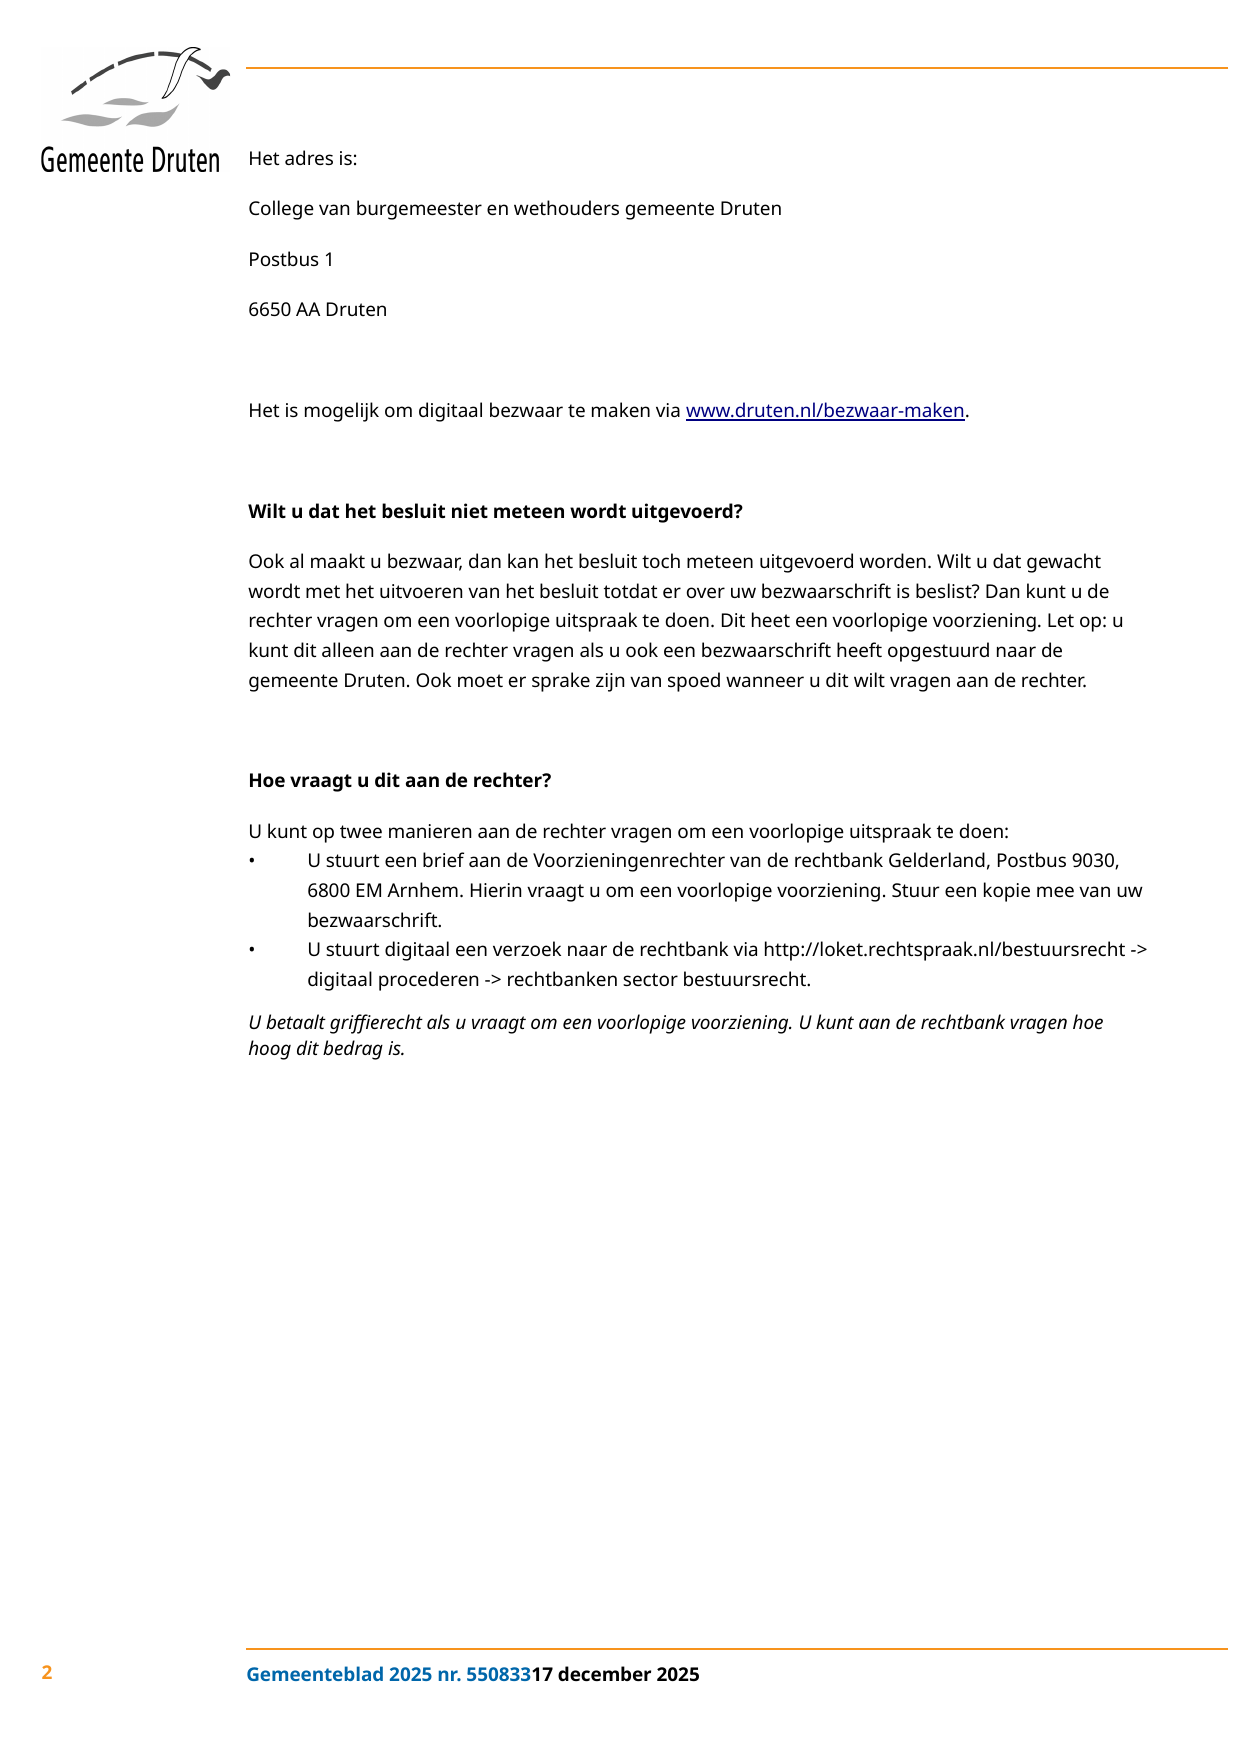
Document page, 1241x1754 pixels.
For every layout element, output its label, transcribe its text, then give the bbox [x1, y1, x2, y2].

text Ook al maakt u bezwaar, dan kan het besluit toch meteen uitgevoerd worden. Wilt u dat gewacht wordt met het uitvoeren van het besluit totdat er over uw bezwaarschrift is beslist? Dan kunt u de rechter vragen om een voorlopige uitspraak te doen. Dit heet een voorlopige voorziening. Let op: u kunt dit alleen aan de rechter vragen als u ook een bezwaarschrift heeft opgestuurd naar de gemeente Druten. Ook moet er sprake zijn van spoed wanneer u dit wilt vragen aan de rechter. [248, 548, 1152, 693]
text Hoe vraagt u dit aan de rechter? [248, 768, 1152, 793]
text 6650 AA Druten [248, 296, 1152, 322]
text Het adres is: [248, 145, 1152, 171]
list U stuurt een brief aan de Voorzieningenrechter van de rechtbank Gelderland, Postbus 9030, 6800 EM Arnhem. Hierin vraagt u om een voorlopige voorziening. Stuur een kopie mee van uw bezwaarschrift. [248, 848, 1152, 933]
list U stuurt digitaal een verzoek naar de rechtbank via http://loket.rechtspraak.nl/bestuursrecht -> digitaal procederen -> rechtbanken sector bestuursrecht. [248, 936, 1152, 992]
text U betaalt griffierecht als u vraagt om een voorlopige voorziening. U kunt aan de rechtbank vragen hoe hoog dit bedrag is. [248, 1009, 1152, 1061]
text Wilt u dat het besluit niet meteen wordt uitgevoerd? [248, 498, 1152, 524]
picture [41, 47, 231, 172]
text U kunt op twee manieren aan de rechter vragen om een voorlopige uitspraak te doen: [248, 818, 1152, 844]
text Het is mogelijk om digitaal bezwaar te maken via www.druten.nl/bezwaar-maken. [248, 397, 1152, 423]
text College van burgemeester en wethouders gemeente Druten [248, 196, 1152, 221]
text Postbus 1 [248, 246, 1152, 272]
